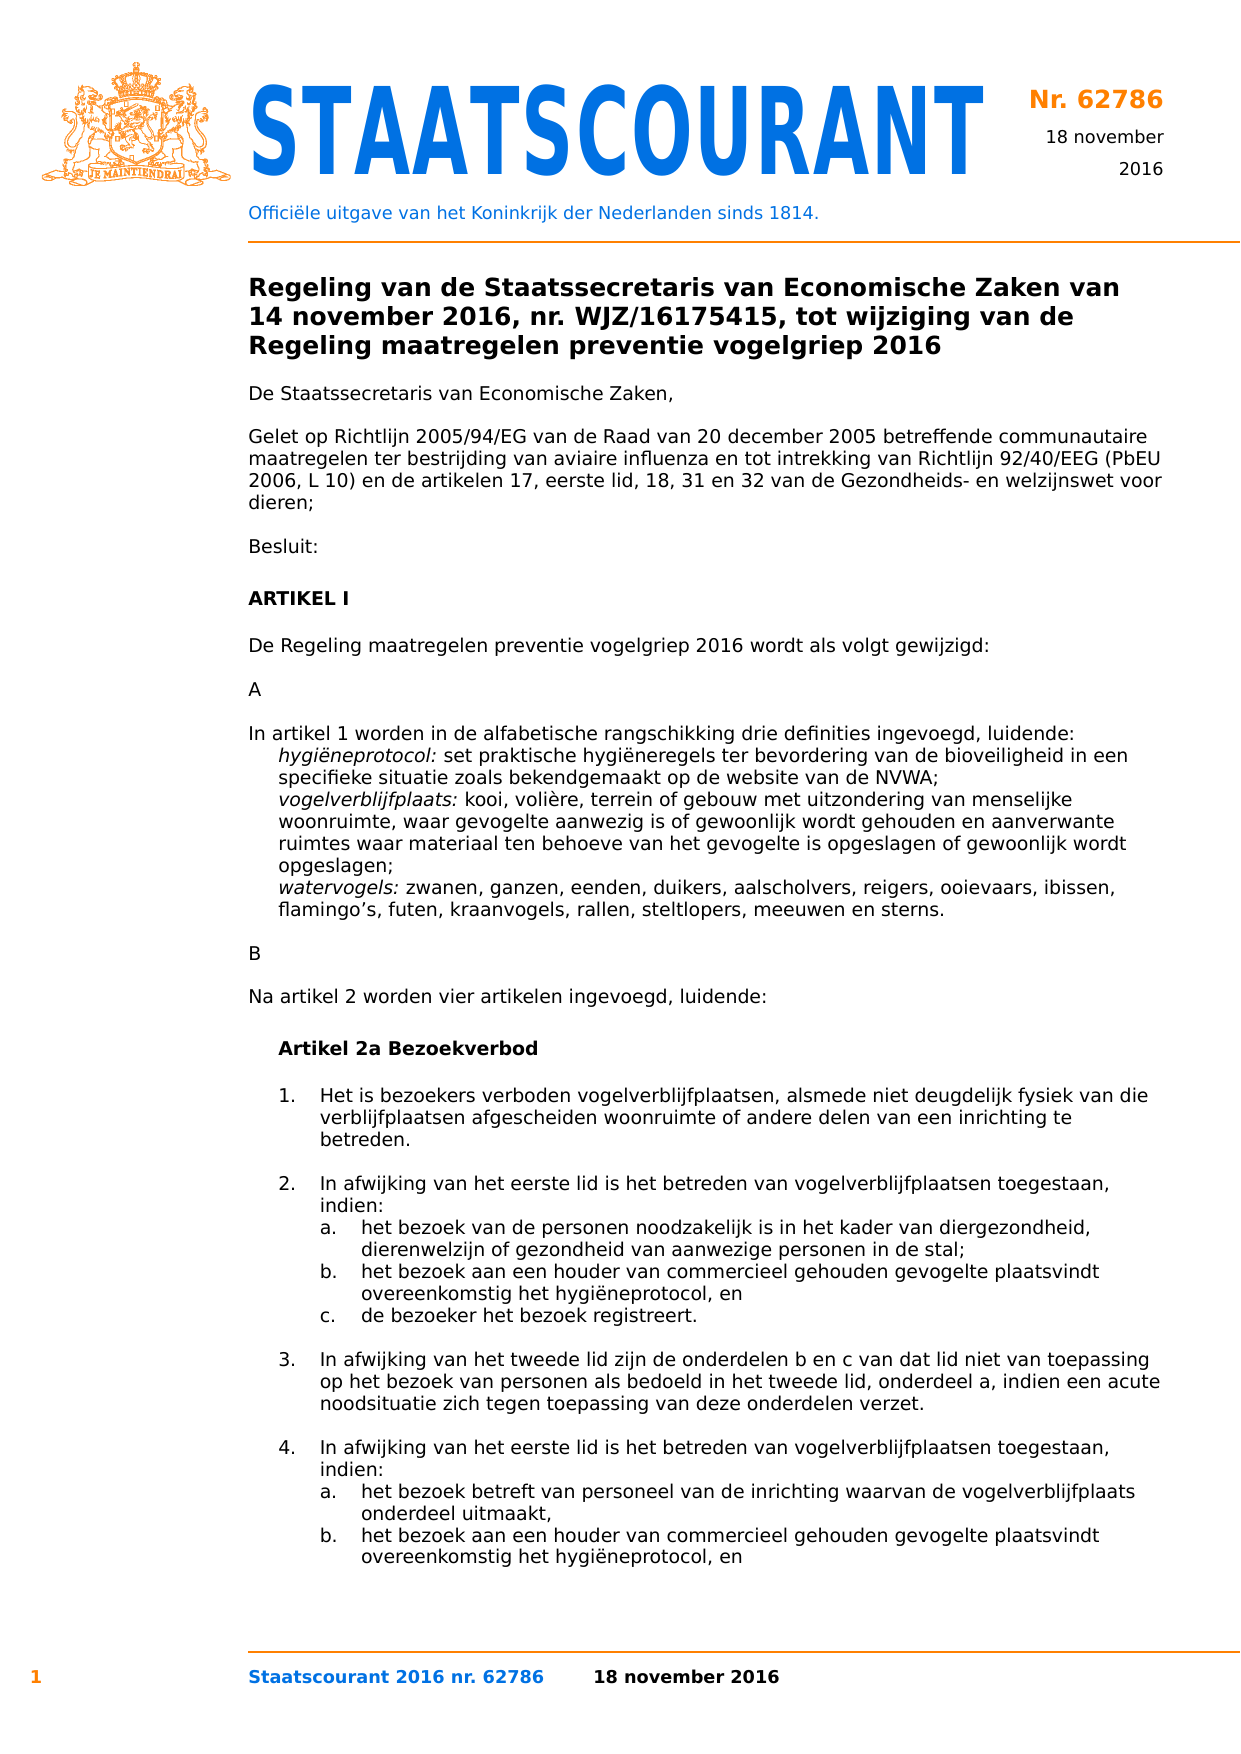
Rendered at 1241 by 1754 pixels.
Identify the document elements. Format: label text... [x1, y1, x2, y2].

text 4. In afwijking van het eerste lid is het betreden van vogelverblijfplaatsen toegestaan, indien: [278, 1437, 1163, 1481]
text De Staatssecretaris van Economische Zaken, [248, 382, 1163, 404]
text vogelverblijfplaats: kooi, volière, terrein of gebouw met uitzondering van menselijke woonruimte, waar gevogelte aanwezig is of gewoonlijk wordt gehouden en aanverwante ruimtes waar materiaal ten behoeve van het gevogelte is opgeslagen of gewoonlijk wordt opgeslagen; [278, 789, 1163, 877]
text Besluit: [248, 536, 1163, 558]
text 3. In afwijking van het tweede lid zijn de onderdelen b en c van dat lid niet van toepassing op het bezoek van personen als bedoeld in het tweede lid, onderdeel a, indien een acute noodsituatie zich tegen toepassing van deze onderdelen verzet. [278, 1349, 1163, 1415]
table_header STAATSCOURANT [248, 62, 998, 203]
subtitle ARTIKEL I [248, 588, 1163, 610]
text In artikel 1 worden in de alfabetische rangschikking drie definities ingevoegd, luidende: [248, 723, 1163, 745]
text Gelet op Richtlijn 2005/94/EG van de Raad van 20 december 2005 betreffende communautaire maatregelen ter bestrijding van aviaire influenza en tot intrekking van Richtlijn 92/40/EEG (PbEU 2006, L 10) en de artikelen 17, eerste lid, 18, 31 en 32 van de Gezondheids- en welzijnswet voor dieren; [248, 426, 1163, 514]
text Na artikel 2 worden vier artikelen ingevoegd, luidende: [248, 986, 1163, 1008]
subtitle Regeling van de Staatssecretaris van Economische Zaken van 14 november 2016, nr. WJZ/16175415, tot wijziging van de Regeling maatregelen preventie vogelgriep 2016 [248, 273, 1163, 361]
picture [41, 62, 231, 186]
table_cell 18 november [998, 121, 1240, 153]
subtitle Artikel 2a Bezoekverbod [278, 1038, 1163, 1060]
text watervogels: zwanen, ganzen, eenden, duikers, aalscholvers, reigers, ooievaars, ibissen, flamingo’s, futen, kraanvogels, rallen, steltlopers, meeuwen en sterns. [278, 877, 1163, 921]
table_cell Officiële uitgave van het Koninkrijk der Nederlanden sinds 1814. [248, 203, 1240, 241]
table_header Nr. 62786 [998, 62, 1240, 121]
text A [248, 679, 1163, 701]
text B [248, 942, 1163, 964]
text hygiëneprotocol: set praktische hygiëneregels ter bevordering van de bioveiligheid in een specifieke situatie zoals bekendgemaakt op de website van de NVWA; [278, 745, 1163, 789]
text 2. In afwijking van het eerste lid is het betreden van vogelverblijfplaatsen toegestaan, indien: [278, 1173, 1163, 1217]
text a. het bezoek van de personen noodzakelijk is in het kader van diergezondheid, dierenwelzijn of gezondheid van aanwezige personen in de stal; [319, 1217, 1163, 1261]
text 1. Het is bezoekers verboden vogelverblijfplaatsen, alsmede niet deugdelijk fysiek van die verblijfplaatsen afgescheiden woonruimte of andere delen van een inrichting te betreden. [278, 1085, 1163, 1151]
table_cell 2016 [998, 153, 1240, 203]
text c. de bezoeker het bezoek registreert. [319, 1305, 1163, 1327]
table_header [25, 62, 248, 241]
text De Regeling maatregelen preventie vogelgriep 2016 wordt als volgt gewijzigd: [248, 635, 1163, 657]
text b. het bezoek aan een houder van commercieel gehouden gevogelte plaatsvindt overeenkomstig het hygiëneprotocol, en [319, 1261, 1163, 1305]
text b. het bezoek aan een houder van commercieel gehouden gevogelte plaatsvindt overeenkomstig het hygiëneprotocol, en [319, 1524, 1163, 1568]
text a. het bezoek betreft van personeel van de inrichting waarvan de vogelverblijfplaats onderdeel uitmaakt, [319, 1481, 1163, 1524]
